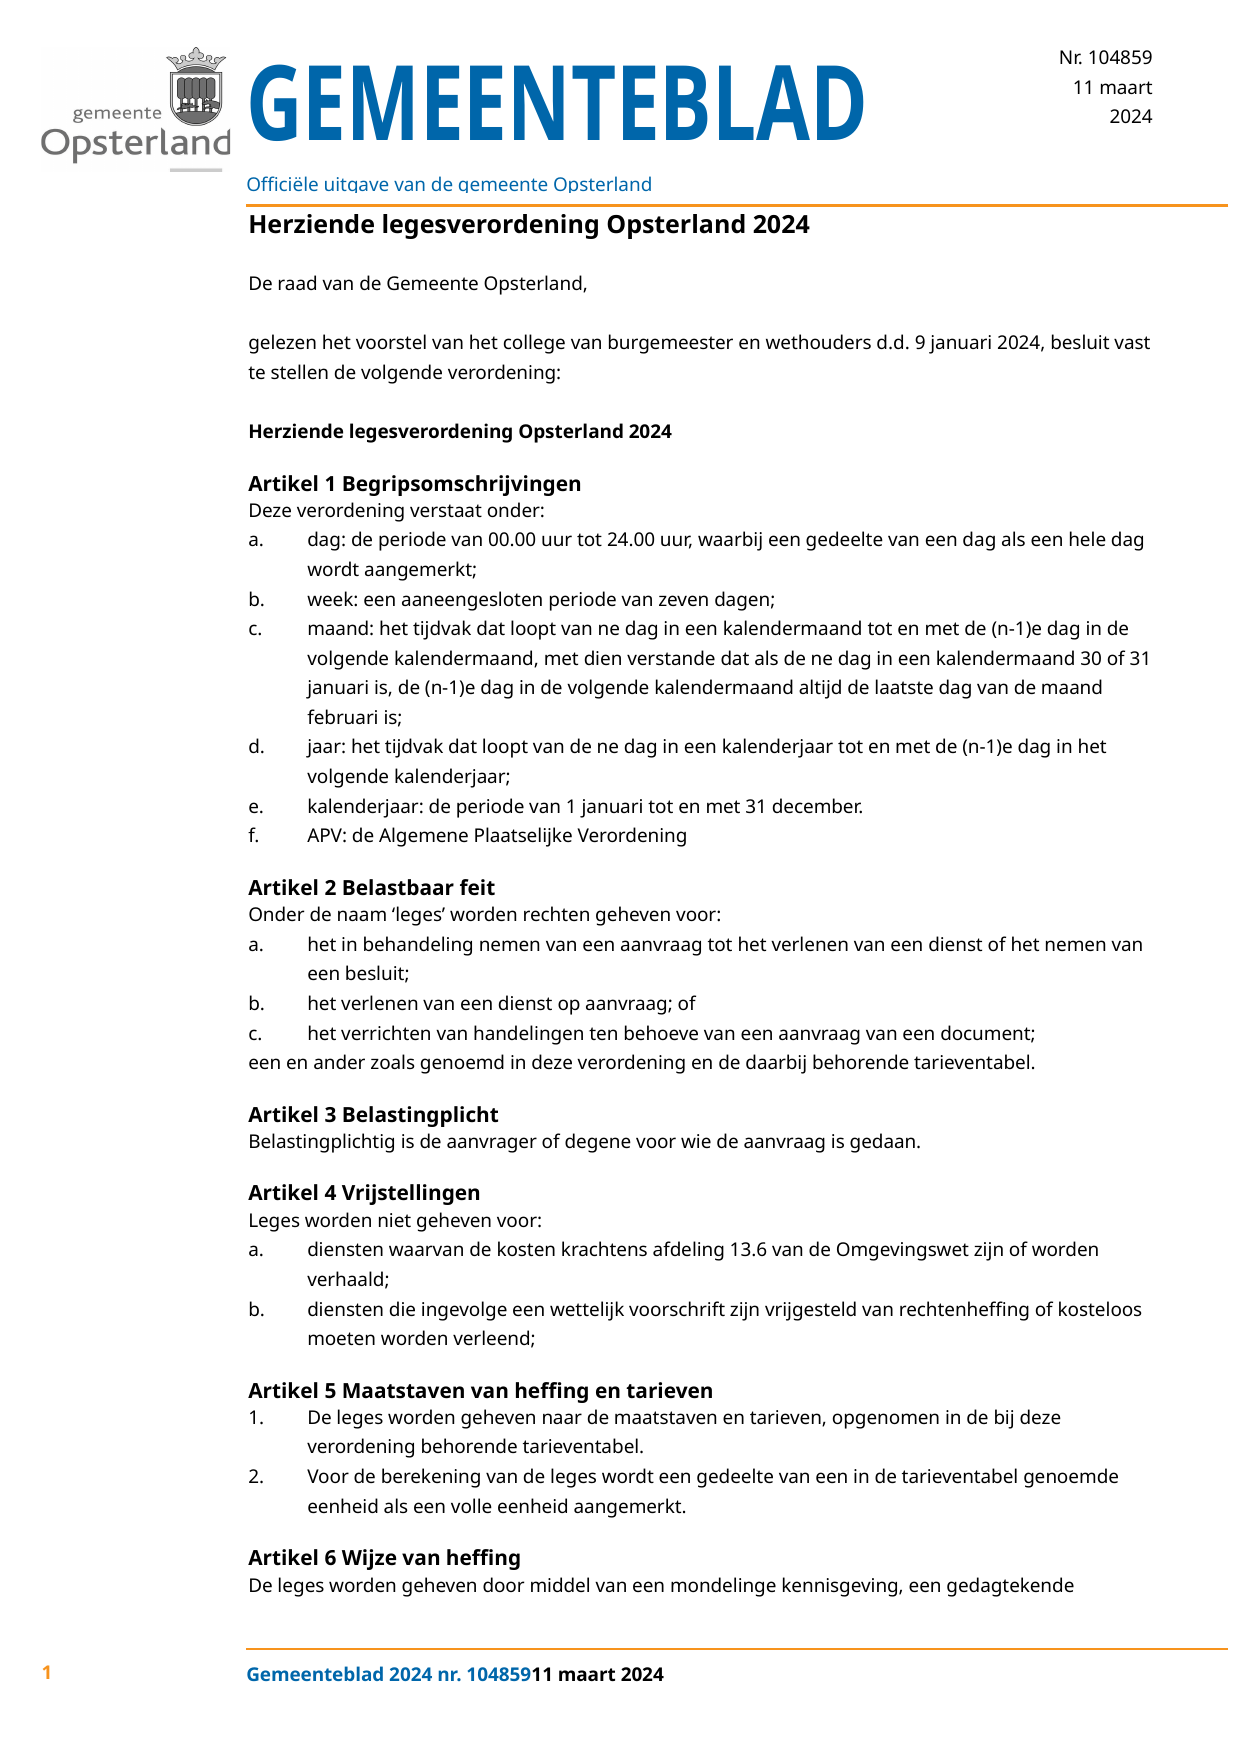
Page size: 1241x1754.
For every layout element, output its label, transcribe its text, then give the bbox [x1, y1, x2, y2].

list De leges worden geheven naar de maatstaven en tarieven, opgenomen in de bij deze verordening behorende tarieventabel. [248, 1404, 1152, 1459]
text Artikel 5 Maatstaven van heffing en tarieven [248, 1376, 1152, 1404]
list week: een aaneengesloten periode van zeven dagen; [248, 586, 1152, 612]
list kalenderjaar: de periode van 1 januari tot en met 31 december. [248, 793, 1152, 819]
text gelezen het voorstel van het college van burgemeester en wethouders d.d. 9 januari 2024, besluit vast te stellen de volgende verordening: [248, 329, 1152, 385]
list Voor de berekening van de leges wordt een gedeelte van een in de tarieventabel genoemde eenheid als een volle eenheid aangemerkt. [248, 1463, 1152, 1519]
text Herziende legesverordening Opsterland 2024 [248, 207, 1152, 241]
text Leges worden niet geheven voor: [248, 1207, 1152, 1233]
list diensten waarvan de kosten krachtens afdeling 13.6 van de Omgevingswet zijn of worden verhaald; [248, 1237, 1152, 1292]
list het in behandeling nemen van een aanvraag tot het verlenen van een dienst of het nemen van een besluit; [248, 931, 1152, 986]
list het verrichten van handelingen ten behoeve van een aanvraag van een document; [248, 1020, 1152, 1045]
text Artikel 6 Wijze van heffing [248, 1543, 1152, 1572]
text Onder de naam ‘leges’ worden rechten geheven voor: [248, 901, 1152, 927]
list maand: het tijdvak dat loopt van ne dag in een kalendermaand tot en met de (n-1)e dag in de volgende kalendermaand, met dien verstande dat als de ne dag in een kalendermaand 30 of 31 januari is, de (n-1)e dag in de volgende kalendermaand altijd de laatste dag van de maand februari is; [248, 615, 1152, 730]
text De leges worden geheven door middel van een mondelinge kennisgeving, een gedagtekende [248, 1572, 1152, 1597]
list jaar: het tijdvak dat loopt van de ne dag in een kalenderjaar tot en met de (n-1)e dag in het volgende kalenderjaar; [248, 734, 1152, 789]
picture [41, 47, 231, 172]
text Herziende legesverordening Opsterland 2024 [248, 418, 1152, 444]
list diensten die ingevolge een wettelijk voorschrift zijn vrijgesteld van rechtenheffing of kosteloos moeten worden verleend; [248, 1296, 1152, 1351]
text De raad van de Gemeente Opsterland, [248, 270, 1152, 296]
text een en ander zoals genoemd in deze verordening en de daarbij behorende tarieventabel. [248, 1049, 1152, 1075]
list het verlenen van een dienst op aanvraag; of [248, 990, 1152, 1016]
text Artikel 2 Belastbaar feit [248, 873, 1152, 901]
list APV: de Algemene Plaatselijke Verordening [248, 822, 1152, 848]
text Artikel 1 Begripsomschrijvingen [248, 469, 1152, 497]
text Artikel 4 Vrijstellingen [248, 1178, 1152, 1207]
text Belastingplichtig is de aanvrager of degene voor wie de aanvraag is gedaan. [248, 1128, 1152, 1154]
text Artikel 3 Belastingplicht [248, 1100, 1152, 1128]
list dag: de periode van 00.00 uur tot 24.00 uur, waarbij een gedeelte van een dag als een hele dag wordt aangemerkt; [248, 527, 1152, 582]
text Deze verordening verstaat onder: [248, 497, 1152, 523]
